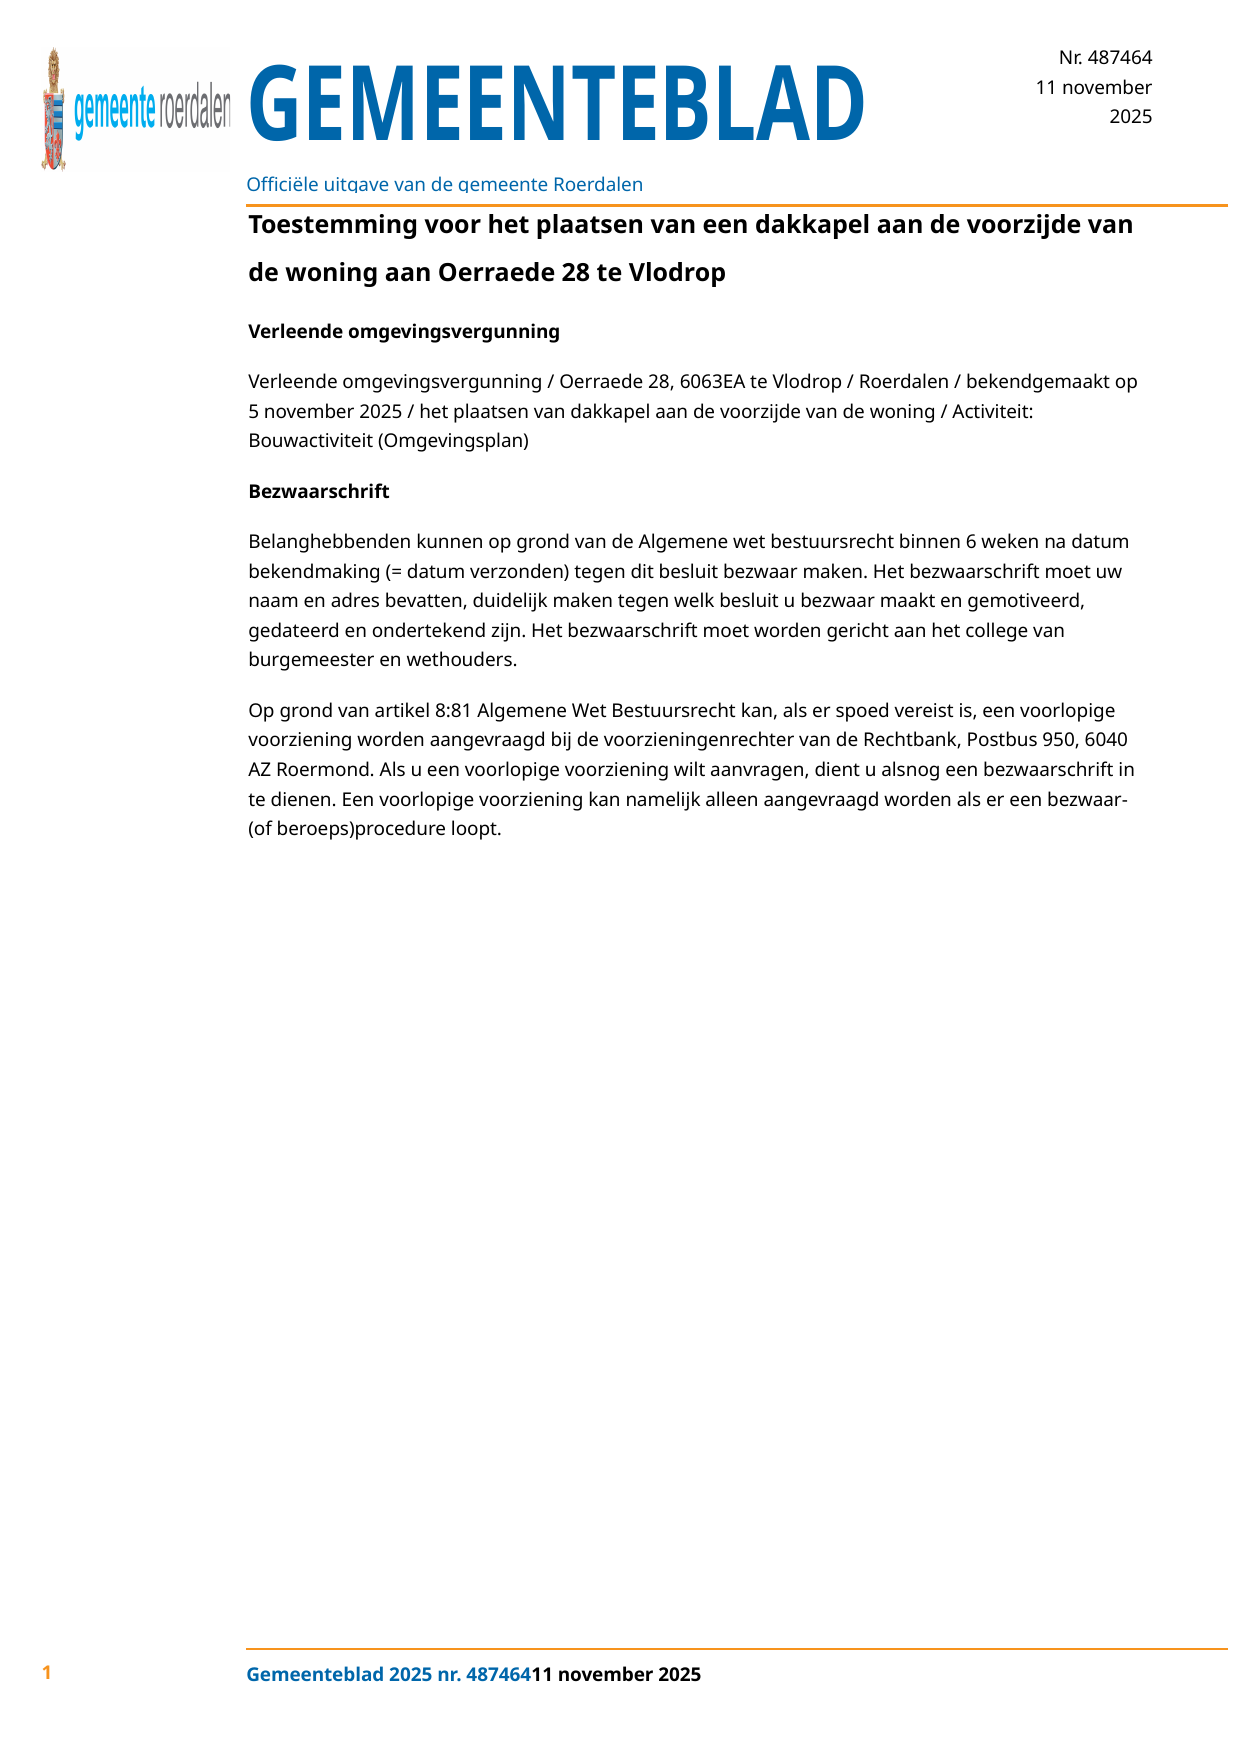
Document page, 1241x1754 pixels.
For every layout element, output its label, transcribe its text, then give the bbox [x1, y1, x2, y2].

picture [41, 47, 231, 172]
text Toestemming voor het plaatsen van een dakkapel aan de voorzijde van de woning aan Oerraede 28 te Vlodrop [248, 207, 1152, 288]
text Bezwaarschrift [248, 478, 1152, 504]
text Verleende omgevingsvergunning / Oerraede 28, 6063EA te Vlodrop / Roerdalen / bekendgemaakt op 5 november 2025 / het plaatsen van dakkapel aan de voorzijde van de woning / Activiteit: Bouwactiviteit (Omgevingsplan) [248, 368, 1152, 453]
text Belanghebbenden kunnen op grond van de Algemene wet bestuursrecht binnen 6 weken na datum bekendmaking (= datum verzonden) tegen dit besluit bezwaar maken. Het bezwaarschrift moet uw naam en adres bevatten, duidelijk maken tegen welk besluit u bezwaar maakt en gemotiveerd, gedateerd en ondertekend zijn. Het bezwaarschrift moet worden gericht aan het college van burgemeester en wethouders. [248, 528, 1152, 672]
text Verleende omgevingsvergunning [248, 318, 1152, 344]
text Op grond van artikel 8:81 Algemene Wet Bestuursrecht kan, als er spoed vereist is, een voorlopige voorziening worden aangevraagd bij de voorzieningenrechter van de Rechtbank, Postbus 950, 6040 AZ Roermond. Als u een voorlopige voorziening wilt aanvragen, dient u alsnog een bezwaarschrift in te dienen. Een voorlopige voorziening kan namelijk alleen aangevraagd worden als er een bezwaar- (of beroeps)procedure loopt. [248, 697, 1152, 841]
